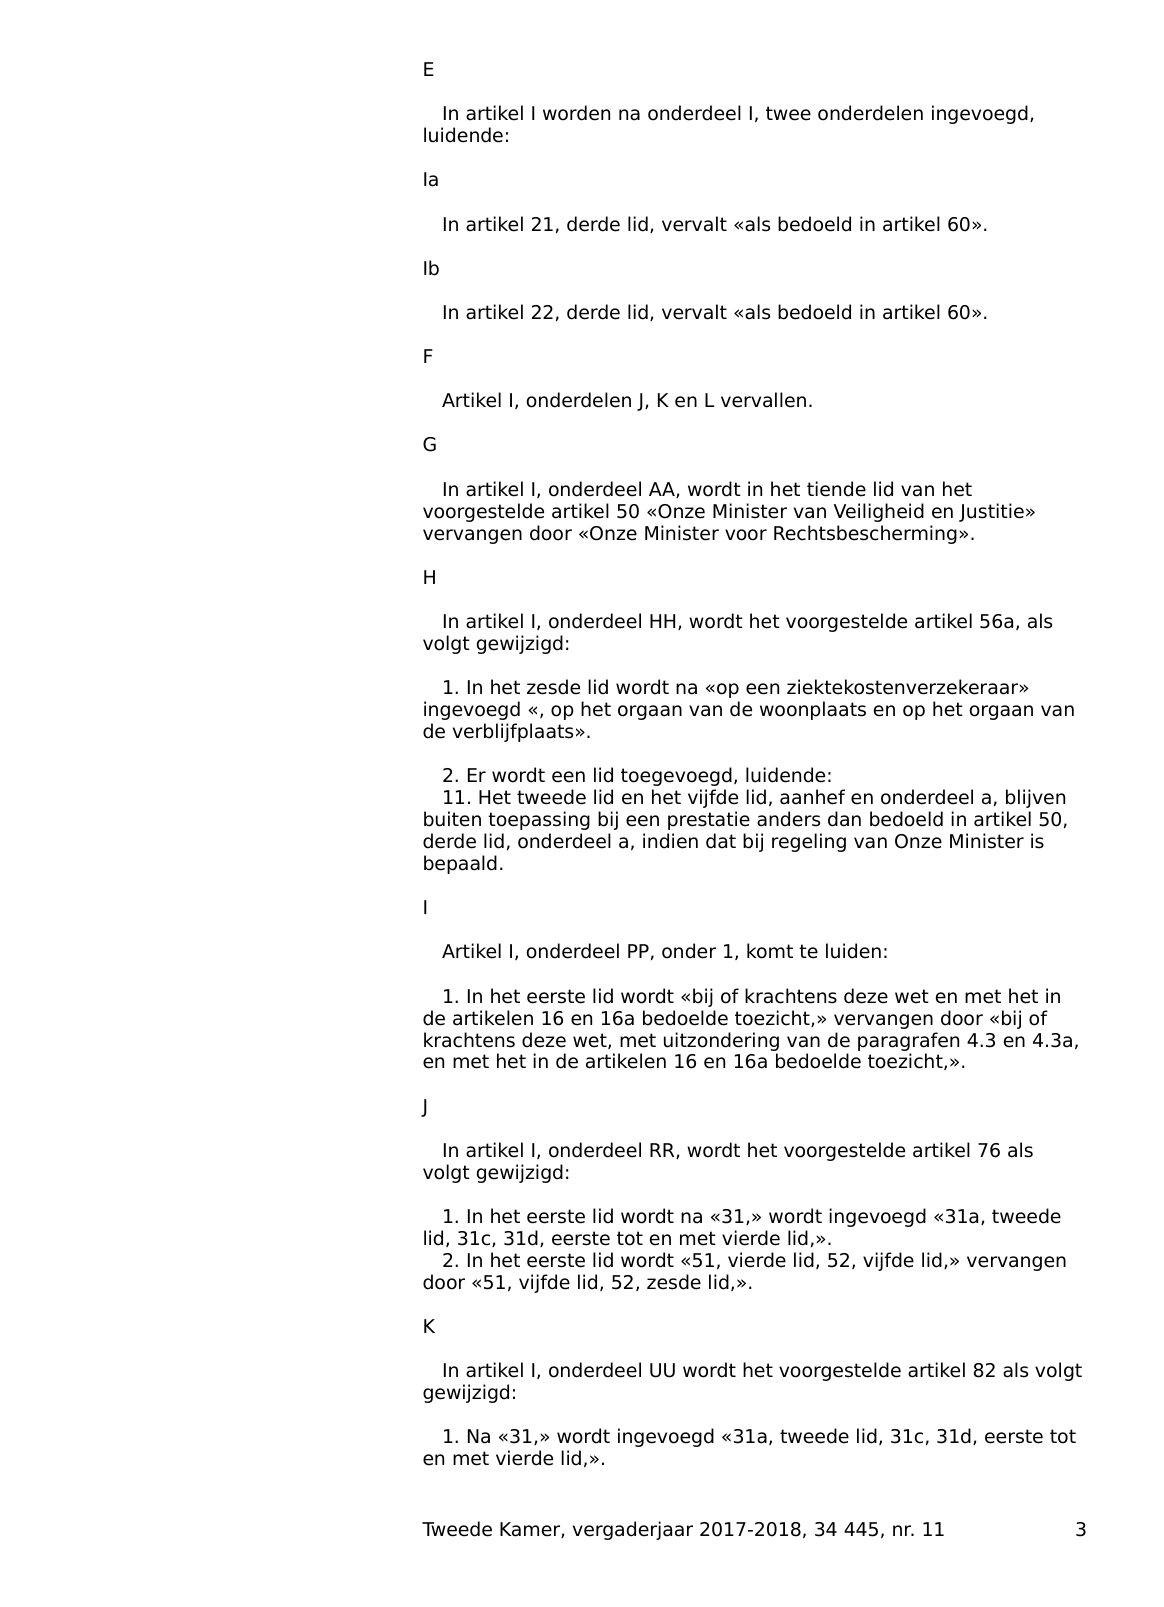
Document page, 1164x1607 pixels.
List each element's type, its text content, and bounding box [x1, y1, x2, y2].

text 1. Na «31,» wordt ingevoegd «31a, tweede lid, 31c, 31d, eerste tot en met vierde lid,». [422, 1426, 1087, 1470]
text Artikel I, onderdeel PP, onder 1, komt te luiden: [422, 941, 1087, 963]
text 1. In het eerste lid wordt na «31,» wordt ingevoegd «31a, tweede lid, 31c, 31d, eerste tot en met vierde lid,». [422, 1206, 1087, 1250]
subtitle G [422, 434, 1087, 456]
text In artikel I, onderdeel AA, wordt in het tiende lid van het voorgestelde artikel 50 «Onze Minister van Veiligheid en Justitie» vervangen door «Onze Minister voor Rechtsbescherming». [422, 478, 1087, 544]
text In artikel I worden na onderdeel I, twee onderdelen ingevoegd, luidende: [422, 103, 1087, 147]
subtitle I [422, 897, 1087, 919]
text 11. Het tweede lid en het vijfde lid, aanhef en onderdeel a, blijven buiten toepassing bij een prestatie anders dan bedoeld in artikel 50, derde lid, onderdeel a, indien dat bij regeling van Onze Minister is bepaald. [422, 787, 1087, 875]
subtitle Ia [422, 169, 1087, 191]
subtitle H [422, 567, 1087, 589]
subtitle K [422, 1316, 1087, 1338]
text In artikel 22, derde lid, vervalt «als bedoeld in artikel 60». [422, 302, 1087, 324]
subtitle F [422, 346, 1087, 368]
text In artikel I, onderdeel RR, wordt het voorgestelde artikel 76 als volgt gewijzigd: [422, 1140, 1087, 1184]
subtitle Ib [422, 258, 1087, 280]
text 1. In het zesde lid wordt na «op een ziektekostenverzekeraar» ingevoegd «, op het orgaan van de woonplaats en op het orgaan van de verblijfplaats». [422, 677, 1087, 743]
subtitle E [422, 59, 1087, 81]
subtitle J [422, 1096, 1087, 1118]
text In artikel I, onderdeel HH, wordt het voorgestelde artikel 56a, als volgt gewijzigd: [422, 611, 1087, 655]
text In artikel I, onderdeel UU wordt het voorgestelde artikel 82 als volgt gewijzigd: [422, 1360, 1087, 1404]
text Artikel I, onderdelen J, K en L vervallen. [422, 390, 1087, 412]
text In artikel 21, derde lid, vervalt «als bedoeld in artikel 60». [422, 213, 1087, 236]
text 2. Er wordt een lid toegevoegd, luidende: [422, 765, 1087, 787]
text 1. In het eerste lid wordt «bij of krachtens deze wet en met het in de artikelen 16 en 16a bedoelde toezicht,» vervangen door «bij of krachtens deze wet, met uitzondering van de paragrafen 4.3 en 4.3a, en met het in de artikelen 16 en 16a bedoelde toezicht,». [422, 986, 1087, 1073]
text 2. In het eerste lid wordt «51, vierde lid, 52, vijfde lid,» vervangen door «51, vijfde lid, 52, zesde lid,». [422, 1250, 1087, 1294]
